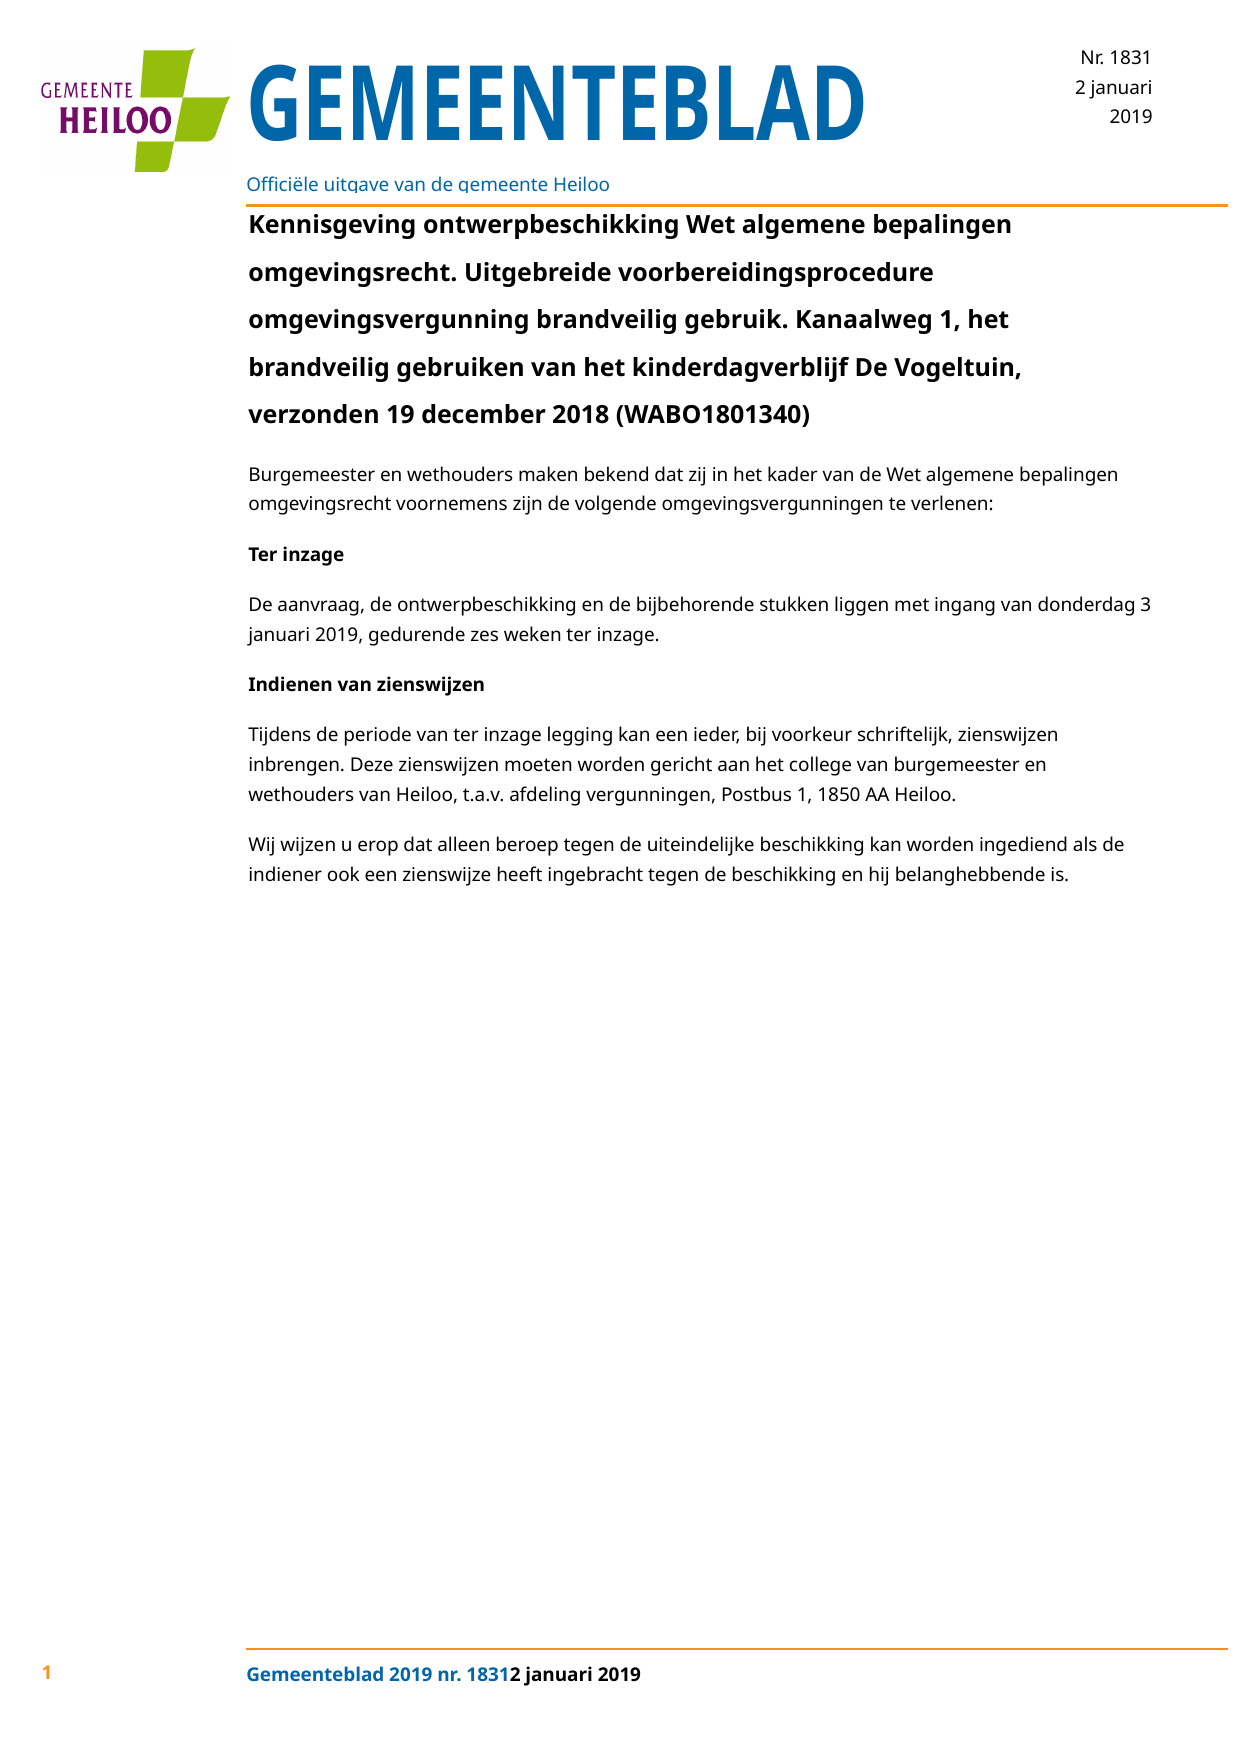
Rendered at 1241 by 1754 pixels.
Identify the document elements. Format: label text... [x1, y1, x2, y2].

picture [41, 47, 231, 172]
text De aanvraag, de ontwerpbeschikking en de bijbehorende stukken liggen met ingang van donderdag 3 januari 2019, gedurende zes weken ter inzage. [248, 591, 1152, 646]
text Wij wijzen u erop dat alleen beroep tegen de uiteindelijke beschikking kan worden ingediend als de indiener ook een zienswijze heeft ingebracht tegen de beschikking en hij belanghebbende is. [248, 831, 1152, 886]
text Tijdens de periode van ter inzage legging kan een ieder, bij voorkeur schriftelijk, zienswijzen inbrengen. Deze zienswijzen moeten worden gericht aan het college van burgemeester en wethouders van Heiloo, t.a.v. afdeling vergunningen, Postbus 1, 1850 AA Heiloo. [248, 722, 1152, 806]
text Indienen van zienswijzen [248, 671, 1152, 697]
text Kennisgeving ontwerpbeschikking Wet algemene bepalingen omgevingsrecht. Uitgebreide voorbereidingsprocedure omgevingsvergunning brandveilig gebruik. Kanaalweg 1, het brandveilig gebruiken van het kinderdagverblijf De Vogeltuin, verzonden 19 december 2018 (WABO1801340) [248, 207, 1152, 431]
text Ter inzage [248, 541, 1152, 566]
text Burgemeester en wethouders maken bekend dat zij in het kader van de Wet algemene bepalingen omgevingsrecht voornemens zijn de volgende omgevingsvergunningen te verlenen: [248, 461, 1152, 516]
